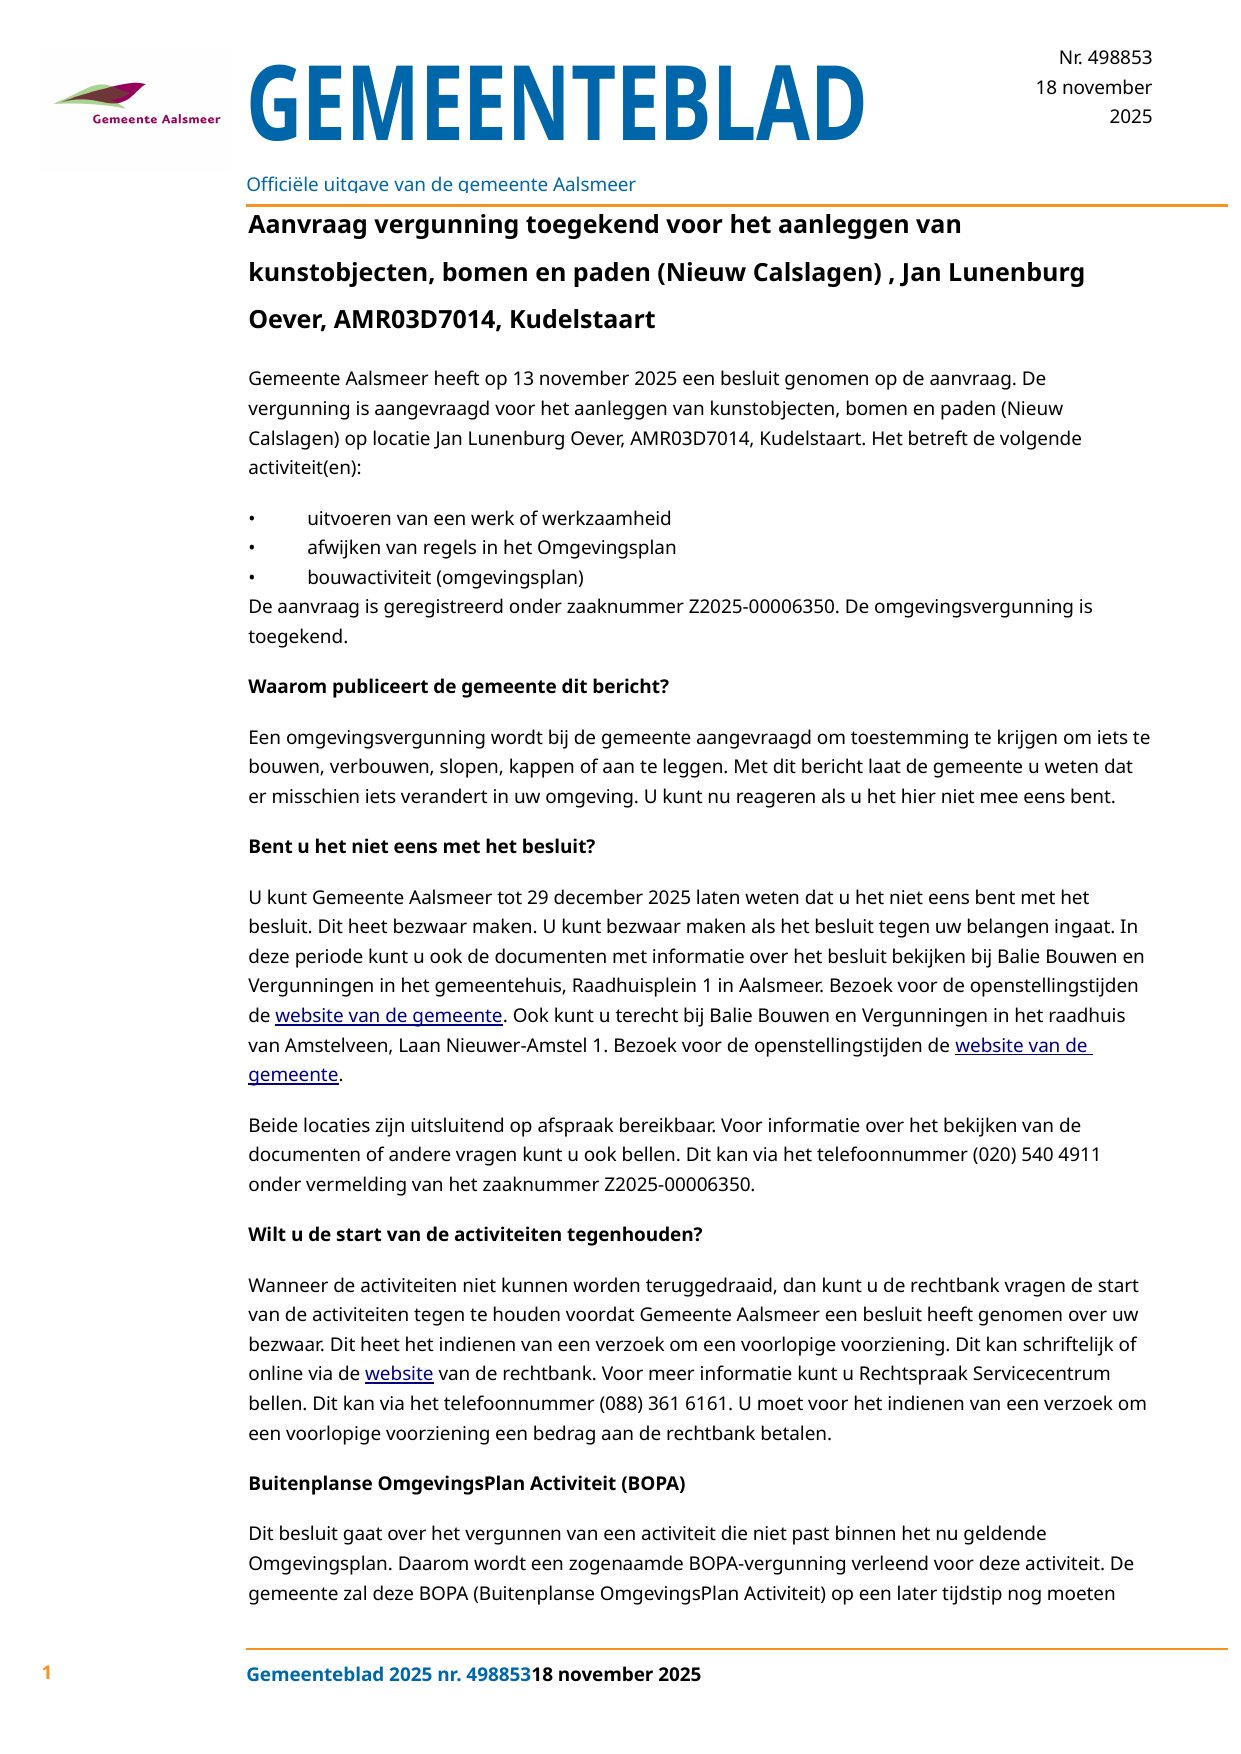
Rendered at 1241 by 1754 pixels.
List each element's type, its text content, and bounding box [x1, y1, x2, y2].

list afwijken van regels in het Omgevingsplan [248, 534, 1152, 560]
text Buitenplanse OmgevingsPlan Activiteit (BOPA) [248, 1470, 1152, 1496]
picture [41, 47, 231, 172]
text Een omgevingsvergunning wordt bij de gemeente aangevraagd om toestemming te krijgen om iets te bouwen, verbouwen, slopen, kappen of aan te leggen. Met dit bericht laat de gemeente u weten dat er misschien iets verandert in uw omgeving. U kunt nu reageren als u het hier niet mee eens bent. [248, 724, 1152, 809]
text Waarom publiceert de gemeente dit bericht? [248, 673, 1152, 699]
text Beide locaties zijn uitsluitend op afspraak bereikbaar. Voor informatie over het bekijken van de documenten of andere vragen kunt u ook bellen. Dit kan via het telefoonnummer (020) 540 4911 onder vermelding van het zaaknummer Z2025-00006350. [248, 1112, 1152, 1197]
text Wilt u de start van de activiteiten tegenhouden? [248, 1221, 1152, 1247]
text U kunt Gemeente Aalsmeer tot 29 december 2025 laten weten dat u het niet eens bent met het besluit. Dit heet bezwaar maken. U kunt bezwaar maken als het besluit tegen uw belangen ingaat. In deze periode kunt u ook de documenten met informatie over het besluit bekijken bij Balie Bouwen en Vergunningen in het gemeentehuis, Raadhuisplein 1 in Aalsmeer. Bezoek voor de openstellingstijden de website van de gemeente. Ook kunt u terecht bij Balie Bouwen en Vergunningen in het raadhuis van Amstelveen, Laan Nieuwer-Amstel 1. Bezoek voor de openstellingstijden de website van de gemeente. [248, 884, 1152, 1087]
text Dit besluit gaat over het vergunnen van een activiteit die niet past binnen het nu geldende Omgevingsplan. Daarom wordt een zogenaamde BOPA-vergunning verleend voor deze activiteit. De gemeente zal deze BOPA (Buitenplanse OmgevingsPlan Activiteit) op een later tijdstip nog moeten [248, 1521, 1152, 1605]
list uitvoeren van een werk of werkzaamheid [248, 505, 1152, 530]
text Aanvraag vergunning toegekend voor het aanleggen van kunstobjecten, bomen en paden (Nieuw Calslagen) , Jan Lunenburg Oever, AMR03D7014, Kudelstaart [248, 207, 1152, 336]
text Gemeente Aalsmeer heeft op 13 november 2025 een besluit genomen op de aanvraag. De vergunning is aangevraagd voor het aanleggen van kunstobjecten, bomen en paden (Nieuw Calslagen) op locatie Jan Lunenburg Oever, AMR03D7014, Kudelstaart. Het betreft de volgende activiteit(en): [248, 366, 1152, 480]
text Bent u het niet eens met het besluit? [248, 833, 1152, 859]
text De aanvraag is geregistreerd onder zaaknummer Z2025-00006350. De omgevingsvergunning is toegekend. [248, 593, 1152, 649]
list bouwactiviteit (omgevingsplan) [248, 564, 1152, 589]
text Wanneer de activiteiten niet kunnen worden teruggedraaid, dan kunt u de rechtbank vragen de start van de activiteiten tegen te houden voordat Gemeente Aalsmeer een besluit heeft genomen over uw bezwaar. Dit heet het indienen van een verzoek om een voorlopige voorziening. Dit kan schriftelijk of online via de website van de rechtbank. Voor meer informatie kunt u Rechtspraak Servicecentrum bellen. Dit kan via het telefoonnummer (088) 361 6161. U moet voor het indienen van een verzoek om een voorlopige voorziening een bedrag aan de rechtbank betalen. [248, 1272, 1152, 1445]
